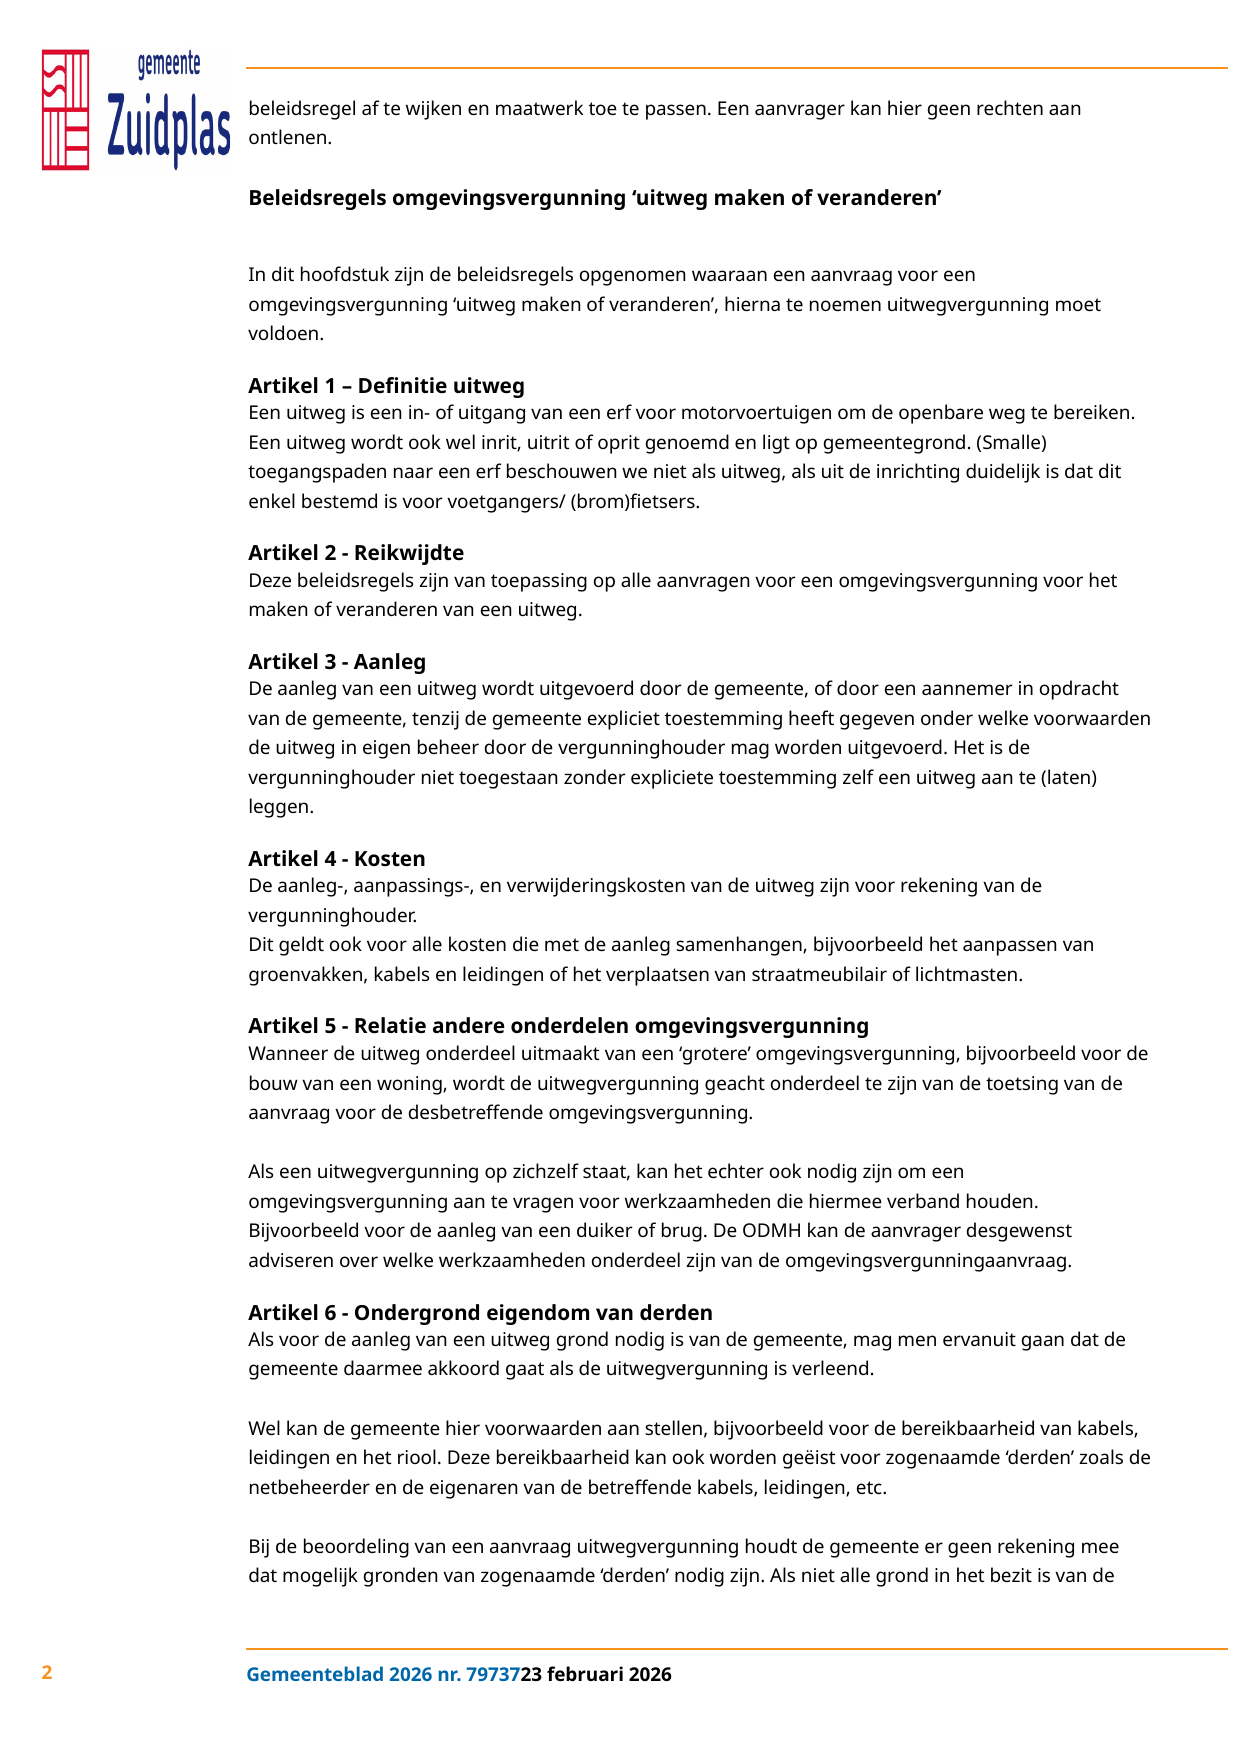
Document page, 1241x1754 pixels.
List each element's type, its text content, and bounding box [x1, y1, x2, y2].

text Als een uitwegvergunning op zichzelf staat, kan het echter ook nodig zijn om een omgevingsvergunning aan te vragen voor werkzaamheden die hiermee verband houden. Bijvoorbeeld voor de aanleg van een duiker of brug. De ODMH kan de aanvrager desgewenst adviseren over welke werkzaamheden onderdeel zijn van de omgevingsvergunningaanvraag. [248, 1158, 1152, 1273]
text Een uitweg is een in- of uitgang van een erf voor motorvoertuigen om de openbare weg te bereiken. Een uitweg wordt ook wel inrit, uitrit of oprit genoemd en ligt op gemeentegrond. (Smalle) toegangspaden naar een erf beschouwen we niet als uitweg, als uit de inrichting duidelijk is dat dit enkel bestemd is voor voetgangers/ (brom)fietsers. [248, 399, 1152, 514]
text Artikel 4 - Kosten [248, 844, 1152, 872]
text De aanleg-, aanpassings-, en verwijderingskosten van de uitweg zijn voor rekening van de vergunninghouder. [248, 872, 1152, 928]
text Bij de beoordeling van een aanvraag uitwegvergunning houdt de gemeente er geen rekening mee dat mogelijk gronden van zogenaamde ‘derden’ nodig zijn. Als niet alle grond in het bezit is van de [248, 1533, 1152, 1588]
text Artikel 5 - Relatie andere onderdelen omgevingsvergunning [248, 1012, 1152, 1040]
text In dit hoofdstuk zijn de beleidsregels opgenomen waaraan een aanvraag voor een omgevingsvergunning ‘uitweg maken of veranderen’, hierna te noemen uitwegvergunning moet voldoen. [248, 261, 1152, 346]
text Als voor de aanleg van een uitweg grond nodig is van de gemeente, mag men ervanuit gaan dat de gemeente daarmee akkoord gaat als de uitwegvergunning is verleend. [248, 1326, 1152, 1381]
text beleidsregel af te wijken en maatwerk toe te passen. Een aanvrager kan hier geen rechten aan ontlenen. [248, 95, 1152, 150]
text Wanneer de uitweg onderdeel uitmaakt van een ‘grotere’ omgevingsvergunning, bijvoorbeeld voor de bouw van een woning, wordt de uitwegvergunning geacht onderdeel te zijn van de toetsing van de aanvraag voor de desbetreffende omgevingsvergunning. [248, 1040, 1152, 1125]
text Dit geldt ook voor alle kosten die met de aanleg samenhangen, bijvoorbeeld het aanpassen van groenvakken, kabels en leidingen of het verplaatsen van straatmeubilair of lichtmasten. [248, 932, 1152, 987]
text Artikel 2 - Reikwijdte [248, 538, 1152, 567]
text Wel kan de gemeente hier voorwaarden aan stellen, bijvoorbeeld voor de bereikbaarheid van kabels, leidingen en het riool. Deze bereikbaarheid kan ook worden geëist voor zogenaamde ‘derden’ zoals de netbeheerder en de eigenaren van de betreffende kabels, leidingen, etc. [248, 1415, 1152, 1500]
text Artikel 1 – Definitie uitweg [248, 371, 1152, 399]
text De aanleg van een uitweg wordt uitgevoerd door de gemeente, of door een aannemer in opdracht van de gemeente, tenzij de gemeente expliciet toestemming heeft gegeven onder welke voorwaarden de uitweg in eigen beheer door de vergunninghouder mag worden uitgevoerd. Het is de vergunninghouder niet toegestaan zonder expliciete toestemming zelf een uitweg aan te (laten) leggen. [248, 675, 1152, 819]
text Beleidsregels omgevingsvergunning ‘uitweg maken of veranderen’ [248, 183, 1152, 212]
text Artikel 6 - Ondergrond eigendom van derden [248, 1298, 1152, 1326]
text Deze beleidsregels zijn van toepassing op alle aanvragen voor een omgevingsvergunning voor het maken of veranderen van een uitweg. [248, 567, 1152, 622]
picture [41, 47, 231, 172]
text Artikel 3 - Aanleg [248, 647, 1152, 675]
